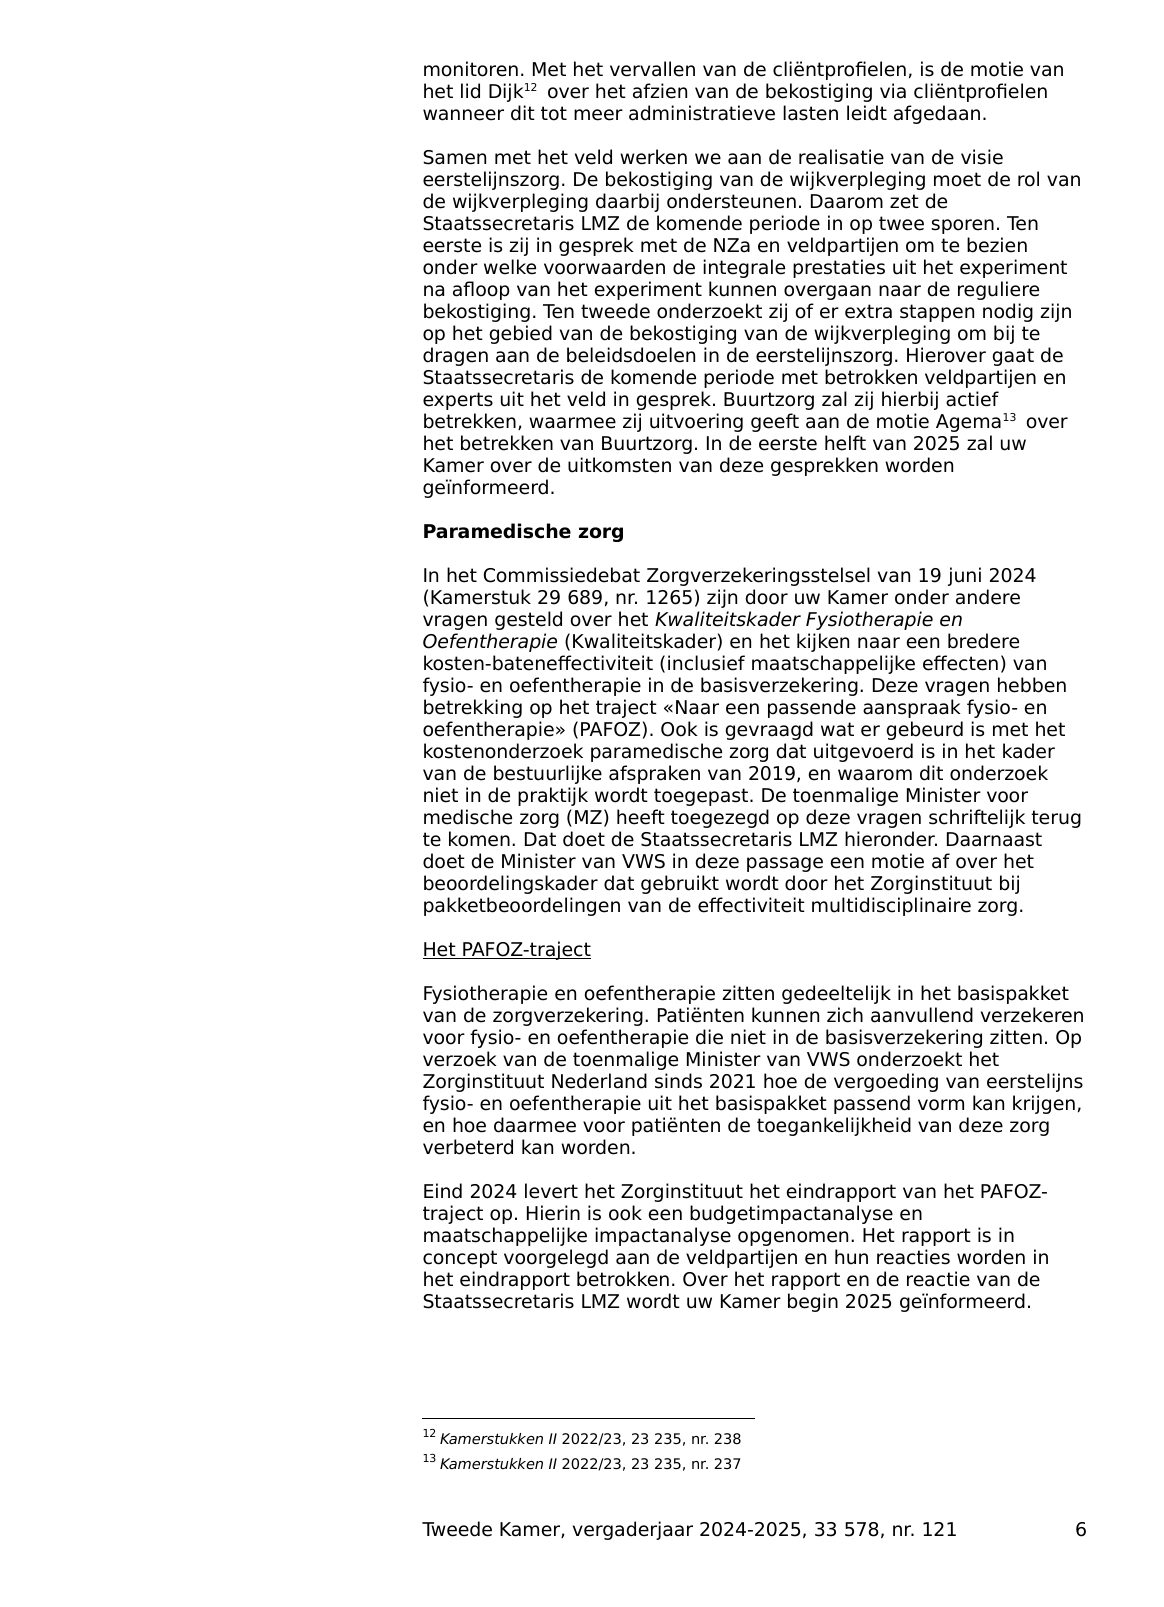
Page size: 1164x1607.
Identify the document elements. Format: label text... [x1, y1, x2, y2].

text Kamerstukken II 2022/23, 23 235, nr. 237 [422, 1452, 1087, 1474]
text monitoren. Met het vervallen van de cliëntprofielen, is de motie van het lid Dijk over het afzien van de bekostiging via cliëntprofielen wanneer dit tot meer administratieve lasten leidt afgedaan. [422, 59, 1087, 125]
text In het Commissiedebat Zorgverzekeringsstelsel van 19 juni 2024 (Kamerstuk 29 689, nr. 1265) zijn door uw Kamer onder andere vragen gesteld over het Kwaliteitskader Fysiotherapie en Oefentherapie (Kwaliteitskader) en het kijken naar een bredere kosten-bateneffectiviteit (inclusief maatschappelijke effecten) van fysio- en oefentherapie in de basisverzekering. Deze vragen hebben betrekking op het traject «Naar een passende aanspraak fysio- en oefentherapie» (PAFOZ). Ook is gevraagd wat er gebeurd is met het kostenonderzoek paramedische zorg dat uitgevoerd is in het kader van de bestuurlijke afspraken van 2019, en waarom dit onderzoek niet in de praktijk wordt toegepast. De toenmalige Minister voor medische zorg (MZ) heeft toegezegd op deze vragen schriftelijk terug te komen. Dat doet de Staatssecretaris LMZ hieronder. Daarnaast doet de Minister van VWS in deze passage een motie af over het beoordelingskader dat gebruikt wordt door het Zorginstituut bij pakketbeoordelingen van de effectiviteit multidisciplinaire zorg. [422, 565, 1087, 917]
text Fysiotherapie en oefentherapie zitten gedeeltelijk in het basispakket van de zorgverzekering. Patiënten kunnen zich aanvullend verzekeren voor fysio- en oefentherapie die niet in de basisverzekering zitten. Op verzoek van de toenmalige Minister van VWS onderzoekt het Zorginstituut Nederland sinds 2021 hoe de vergoeding van eerstelijns fysio- en oefentherapie uit het basispakket passend vorm kan krijgen, en hoe daarmee voor patiënten de toegankelijkheid van deze zorg verbeterd kan worden. [422, 983, 1087, 1159]
text Kamerstukken II 2022/23, 23 235, nr. 238 [422, 1427, 1087, 1449]
text Samen met het veld werken we aan de realisatie van de visie eerstelijnszorg. De bekostiging van de wijkverpleging moet de rol van de wijkverpleging daarbij ondersteunen. Daarom zet de Staatssecretaris LMZ de komende periode in op twee sporen. Ten eerste is zij in gesprek met de NZa en veldpartijen om te bezien onder welke voorwaarden de integrale prestaties uit het experiment na afloop van het experiment kunnen overgaan naar de reguliere bekostiging. Ten tweede onderzoekt zij of er extra stappen nodig zijn op het gebied van de bekostiging van de wijkverpleging om bij te dragen aan de beleidsdoelen in de eerstelijnszorg. Hierover gaat de Staatssecretaris de komende periode met betrokken veldpartijen en experts uit het veld in gesprek. Buurtzorg zal zij hierbij actief betrekken, waarmee zij uitvoering geeft aan de motie Agema over het betrekken van Buurtzorg. In de eerste helft van 2025 zal uw Kamer over de uitkomsten van deze gesprekken worden geïnformeerd. [422, 147, 1087, 499]
text Eind 2024 levert het Zorginstituut het eindrapport van het PAFOZ-traject op. Hierin is ook een budgetimpactanalyse en maatschappelijke impactanalyse opgenomen. Het rapport is in concept voorgelegd aan de veldpartijen en hun reacties worden in het eindrapport betrokken. Over het rapport en de reactie van de Staatssecretaris LMZ wordt uw Kamer begin 2025 geïnformeerd. [422, 1181, 1087, 1313]
subtitle Paramedische zorg [422, 521, 1087, 543]
subtitle Het PAFOZ-traject [422, 939, 1087, 961]
